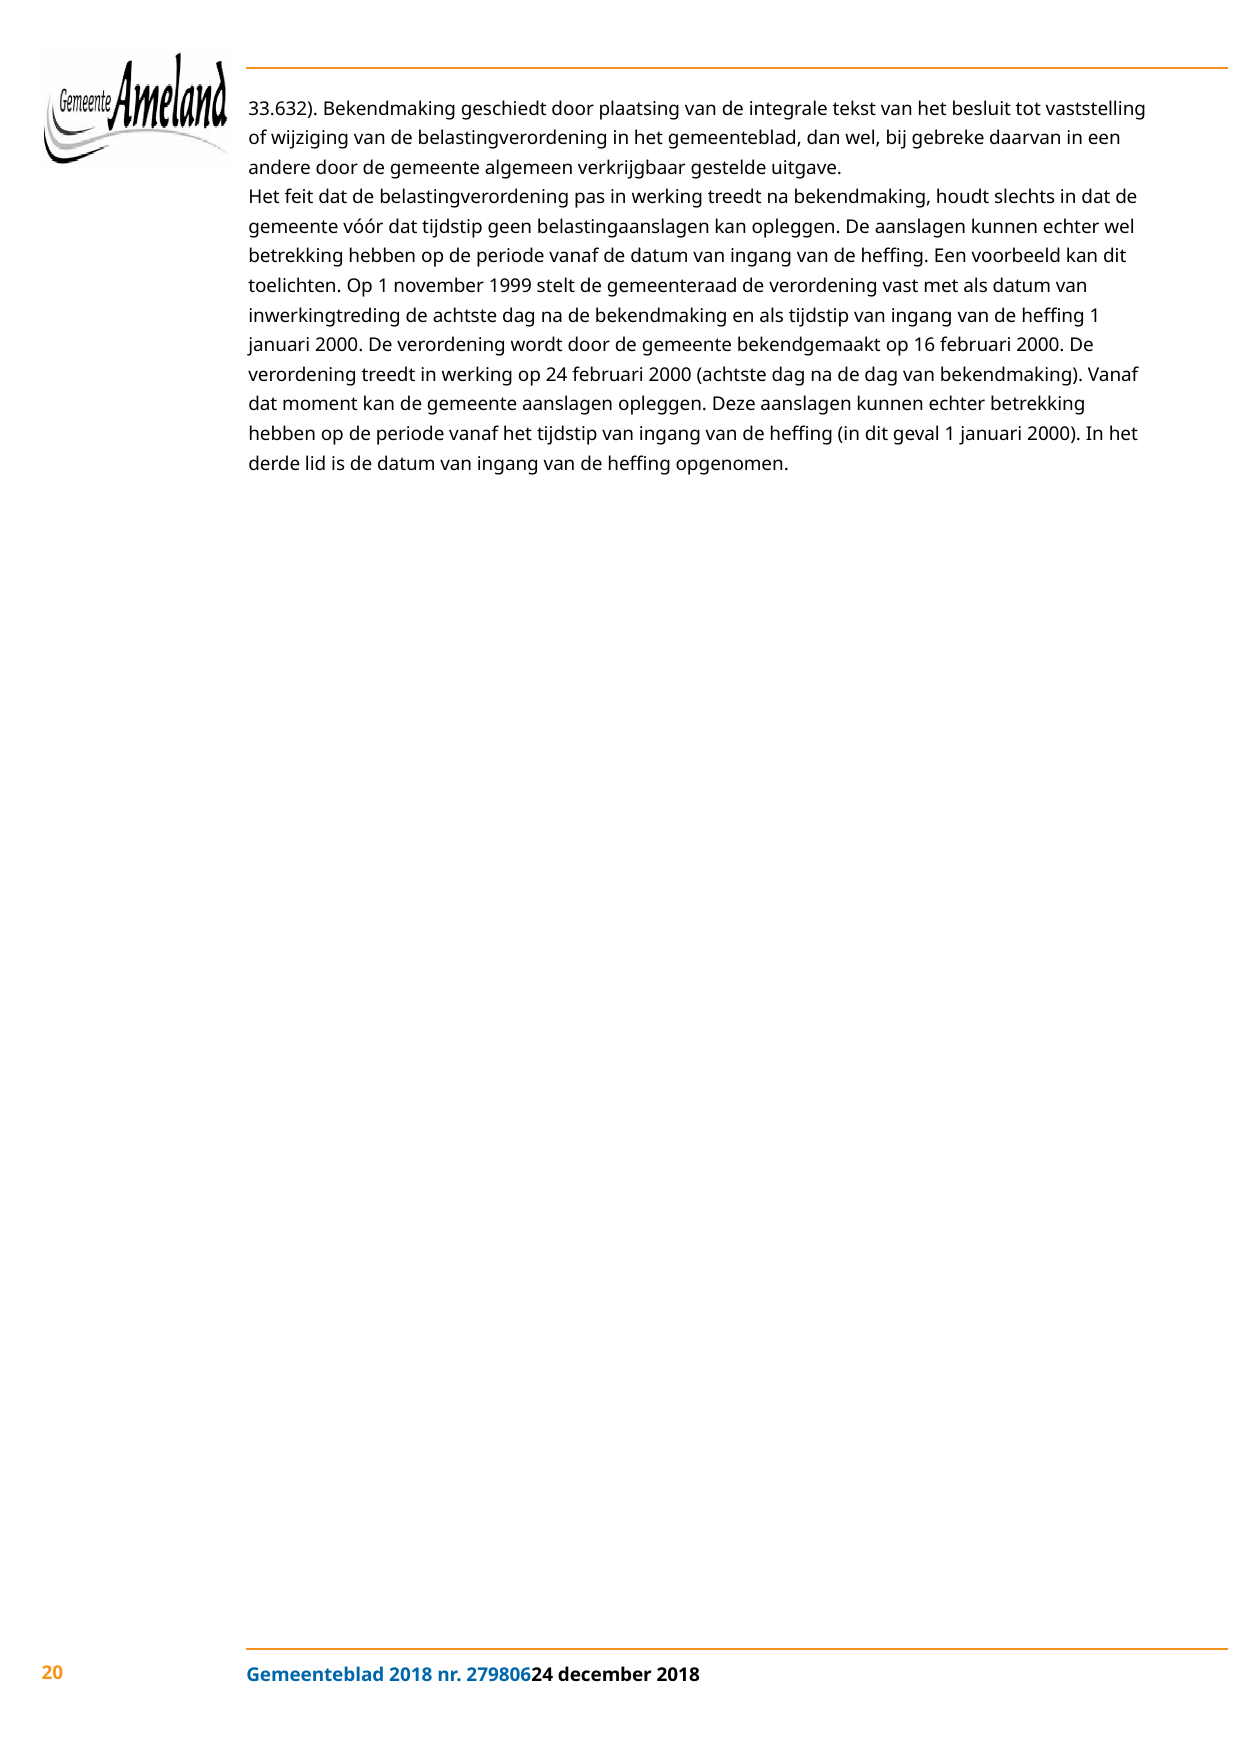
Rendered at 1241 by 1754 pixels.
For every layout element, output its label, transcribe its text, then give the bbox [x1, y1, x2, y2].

text 33.632). Bekendmaking geschiedt door plaatsing van de integrale tekst van het besluit tot vaststelling of wijziging van de belastingverordening in het gemeenteblad, dan wel, bij gebreke daarvan in een andere door de gemeente algemeen verkrijgbaar gestelde uitgave. [248, 95, 1152, 180]
picture [41, 47, 231, 172]
text Het feit dat de belastingverordening pas in werking treedt na bekendmaking, houdt slechts in dat de gemeente vóór dat tijdstip geen belastingaanslagen kan opleggen. De aanslagen kunnen echter wel betrekking hebben op de periode vanaf de datum van ingang van de heffing. Een voorbeeld kan dit toelichten. Op 1 november 1999 stelt de gemeenteraad de verordening vast met als datum van inwerkingtreding de achtste dag na de bekendmaking en als tijdstip van ingang van de heffing 1 januari 2000. De verordening wordt door de gemeente bekendgemaakt op 16 februari 2000. De verordening treedt in werking op 24 februari 2000 (achtste dag na de dag van bekendmaking). Vanaf dat moment kan de gemeente aanslagen opleggen. Deze aanslagen kunnen echter betrekking hebben op de periode vanaf het tijdstip van ingang van de heffing (in dit geval 1 januari 2000). In het derde lid is de datum van ingang van de heffing opgenomen. [248, 183, 1152, 476]
